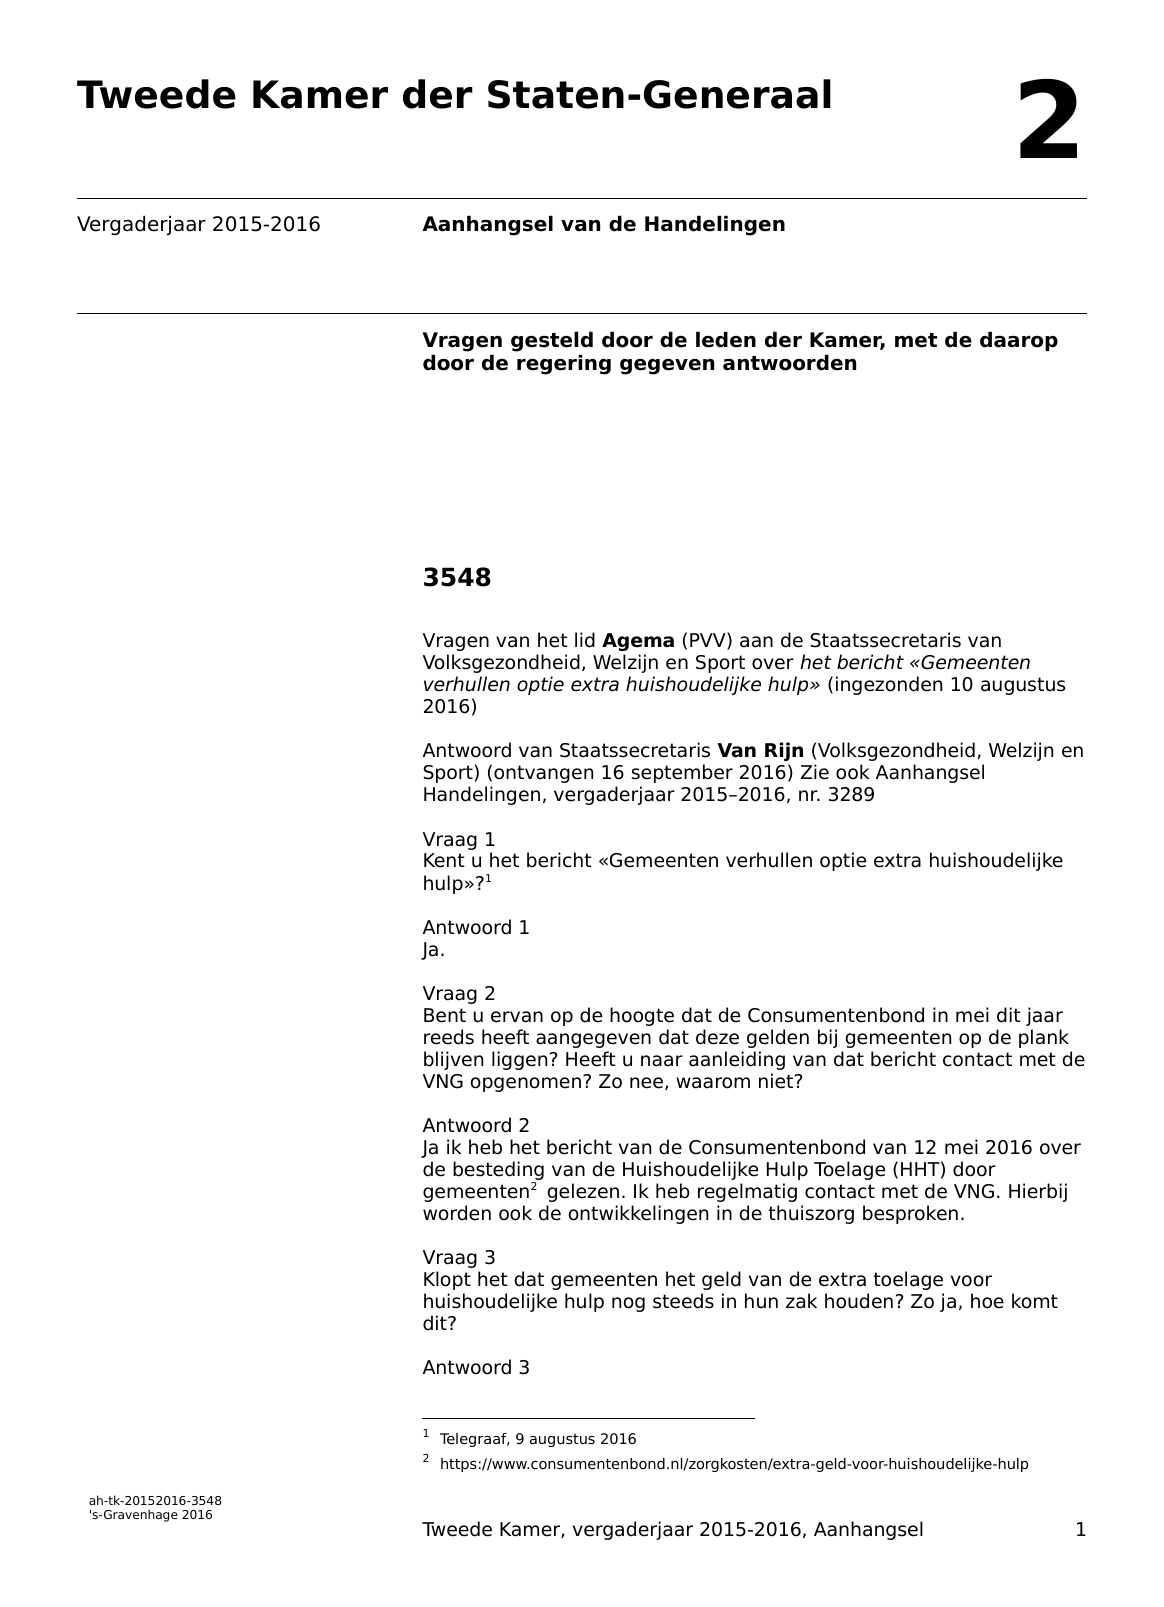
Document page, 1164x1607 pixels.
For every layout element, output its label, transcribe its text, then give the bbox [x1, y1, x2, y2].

text Klopt het dat gemeenten het geld van de extra toelage voor huishoudelijke hulp nog steeds in hun zak houden? Zo ja, hoe komt dit? [422, 1269, 1087, 1335]
text Vraag 2 [422, 983, 1087, 1005]
text Antwoord 1 [422, 917, 1087, 938]
table_cell Vragen gesteld door de leden der Kamer, met de daarop door de regering gegeven antwoorden [422, 314, 1087, 375]
text Antwoord 3 [422, 1357, 1087, 1379]
table_header 2 [886, 59, 1087, 198]
text Bent u ervan op de hoogte dat de Consumentenbond in mei dit jaar reeds heeft aangegeven dat deze gelden bij gemeenten op de plank blijven liggen? Heeft u naar aanleiding van dat bericht contact met de VNG opgenomen? Zo nee, waarom niet? [422, 1005, 1087, 1093]
text Antwoord van Staatssecretaris Van Rijn (Volksgezondheid, Welzijn en Sport) (ontvangen 16 september 2016) Zie ook Aanhangsel Handelingen, vergaderjaar 2015–2016, nr. 3289 [422, 740, 1087, 806]
table_cell Aanhangsel van de Handelingen [422, 199, 1087, 313]
text Vraag 1 [422, 828, 1087, 850]
text Ja ik heb het bericht van de Consumentenbond van 12 mei 2016 over de besteding van de Huishoudelijke Hulp Toelage (HHT) door gemeenten gelezen. Ik heb regelmatig contact met de VNG. Hierbij worden ook de ontwikkelingen in de thuiszorg besproken. [422, 1137, 1087, 1225]
text Antwoord 2 [422, 1115, 1087, 1137]
table_cell [77, 314, 422, 375]
text https://www.consumentenbond.nl/zorgkosten/extra-geld-voor-huishoudelijke-hulp [422, 1452, 1087, 1474]
text Vraag 3 [422, 1247, 1087, 1269]
text 3548 [422, 563, 1087, 592]
text 's-Gravenhage 2016 [88, 1508, 323, 1522]
text Kent u het bericht «Gemeenten verhullen optie extra huishoudelijke hulp»? [422, 850, 1087, 894]
text Telegraaf, 9 augustus 2016 [422, 1427, 1087, 1449]
text ah-tk-20152016-3548 [88, 1494, 323, 1508]
text Ja. [422, 938, 1087, 961]
table_header Tweede Kamer der Staten-Generaal [77, 59, 886, 198]
table_cell Vergaderjaar 2015-2016 [77, 199, 422, 313]
text Vragen van het lid Agema (PVV) aan de Staatssecretaris van Volksgezondheid, Welzijn en Sport over het bericht «Gemeenten verhullen optie extra huishoudelijke hulp» (ingezonden 10 augustus 2016) [422, 630, 1087, 718]
